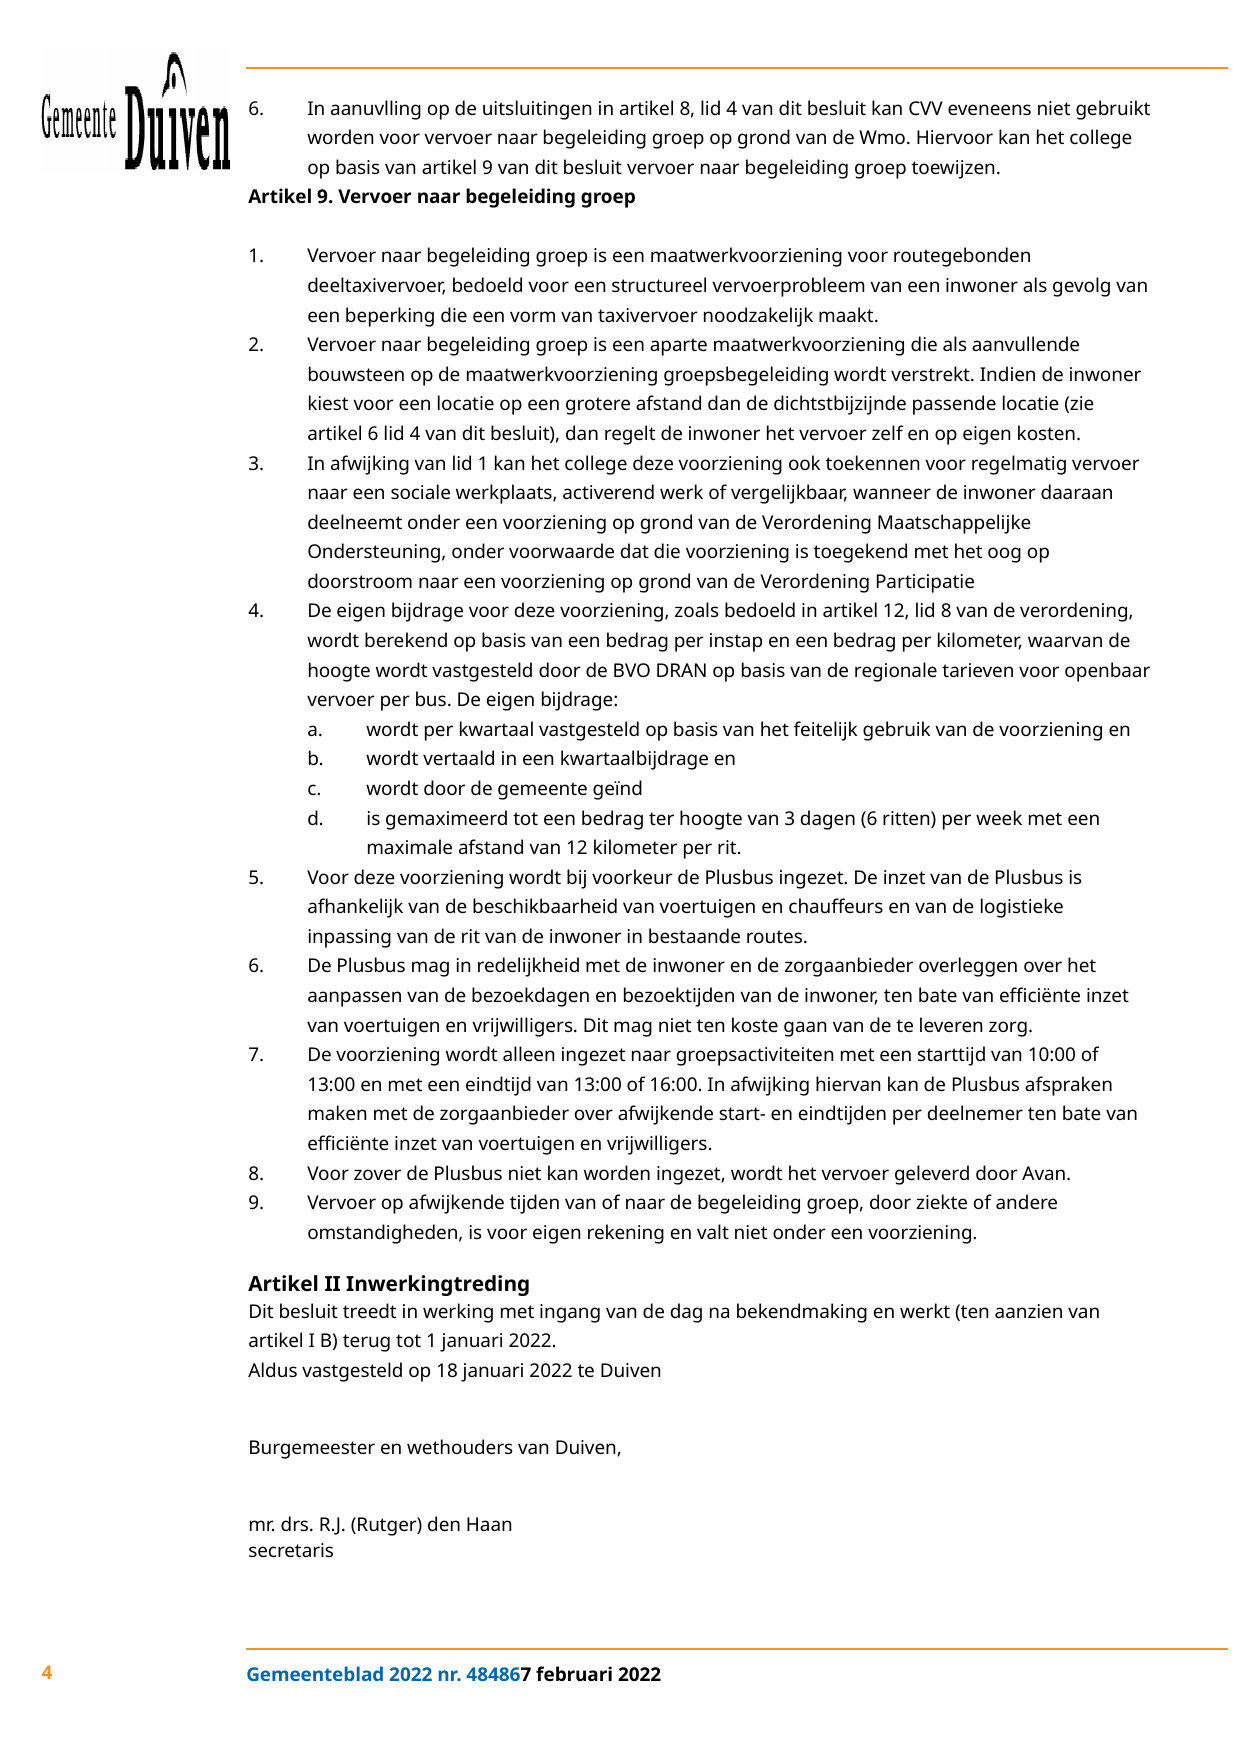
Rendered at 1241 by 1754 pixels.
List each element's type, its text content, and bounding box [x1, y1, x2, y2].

list De eigen bijdrage voor deze voorziening, zoals bedoeld in artikel 12, lid 8 van de verordening, wordt berekend op basis van een bedrag per instap en een bedrag per kilometer, waarvan de hoogte wordt vastgesteld door de BVO DRAN op basis van de regionale tarieven voor openbaar vervoer per bus. De eigen bijdrage: [248, 598, 1152, 712]
list In afwijking van lid 1 kan het college deze voorziening ook toekennen voor regelmatig vervoer naar een sociale werkplaats, activerend werk of vergelijkbaar, wanneer de inwoner daaraan deelneemt onder een voorziening op grond van de Verordening Maatschappelijke Ondersteuning, onder voorwaarde dat die voorziening is toegekend met het oog op doorstroom naar een voorziening op grond van de Verordening Participatie [248, 450, 1152, 594]
text secretaris [248, 1537, 1152, 1563]
text mr. drs. R.J. (Rutger) den Haan [248, 1511, 1152, 1537]
list De Plusbus mag in redelijkheid met de inwoner en de zorgaanbieder overleggen over het aanpassen van de bezoekdagen en bezoektijden van de inwoner, ten bate van efficiënte inzet van voertuigen en vrijwilligers. Dit mag niet ten koste gaan van de te leveren zorg. [248, 953, 1152, 1038]
list Vervoer op afwijkende tijden van of naar de begeleiding groep, door ziekte of andere omstandigheden, is voor eigen rekening en valt niet onder een voorziening. [248, 1189, 1152, 1245]
list De voorziening wordt alleen ingezet naar groepsactiviteiten met een starttijd van 10:00 of 13:00 en met een eindtijd van 13:00 of 16:00. In afwijking hiervan kan de Plusbus afspraken maken met de zorgaanbieder over afwijkende start- en eindtijden per deelnemer ten bate van efficiënte inzet van voertuigen en vrijwilligers. [248, 1041, 1152, 1156]
list wordt per kwartaal vastgesteld op basis van het feitelijk gebruik van de voorziening en [307, 716, 1152, 742]
list In aanuvlling op de uitsluitingen in artikel 8, lid 4 van dit besluit kan CVV eveneens niet gebruikt worden voor vervoer naar begeleiding groep op grond van de Wmo. Hiervoor kan het college op basis van artikel 9 van dit besluit vervoer naar begeleiding groep toewijzen. [248, 95, 1152, 180]
list Voor deze voorziening wordt bij voorkeur de Plusbus ingezet. De inzet van de Plusbus is afhankelijk van de beschikbaarheid van voertuigen en chauffeurs en van de logistieke inpassing van de rit van de inwoner in bestaande routes. [248, 864, 1152, 949]
text Burgemeester en wethouders van Duiven, [248, 1434, 1152, 1460]
picture [41, 47, 231, 172]
text Artikel 9. Vervoer naar begeleiding groep [248, 183, 1152, 209]
text Dit besluit treedt in werking met ingang van de dag na bekendmaking en werkt (ten aanzien van artikel I B) terug tot 1 januari 2022. [248, 1298, 1152, 1353]
text Aldus vastgesteld op 18 januari 2022 te Duiven [248, 1357, 1152, 1383]
list wordt vertaald in een kwartaalbijdrage en [307, 746, 1152, 771]
list Vervoer naar begeleiding groep is een maatwerkvoorziening voor routegebonden deeltaxivervoer, bedoeld voor een structureel vervoerprobleem van een inwoner als gevolg van een beperking die een vorm van taxivervoer noodzakelijk maakt. [248, 243, 1152, 328]
list Voor zover de Plusbus niet kan worden ingezet, wordt het vervoer geleverd door Avan. [248, 1160, 1152, 1186]
list is gemaximeerd tot een bedrag ter hoogte van 3 dagen (6 ritten) per week met een maximale afstand van 12 kilometer per rit. [307, 805, 1152, 860]
list wordt door de gemeente geïnd [307, 775, 1152, 801]
text Artikel II Inwerkingtreding [248, 1269, 1152, 1298]
list Vervoer naar begeleiding groep is een aparte maatwerkvoorziening die als aanvullende bouwsteen op de maatwerkvoorziening groepsbegeleiding wordt verstrekt. Indien de inwoner kiest voor een locatie op een grotere afstand dan de dichtstbijzijnde passende locatie (zie artikel 6 lid 4 van dit besluit), dan regelt de inwoner het vervoer zelf en op eigen kosten. [248, 331, 1152, 446]
